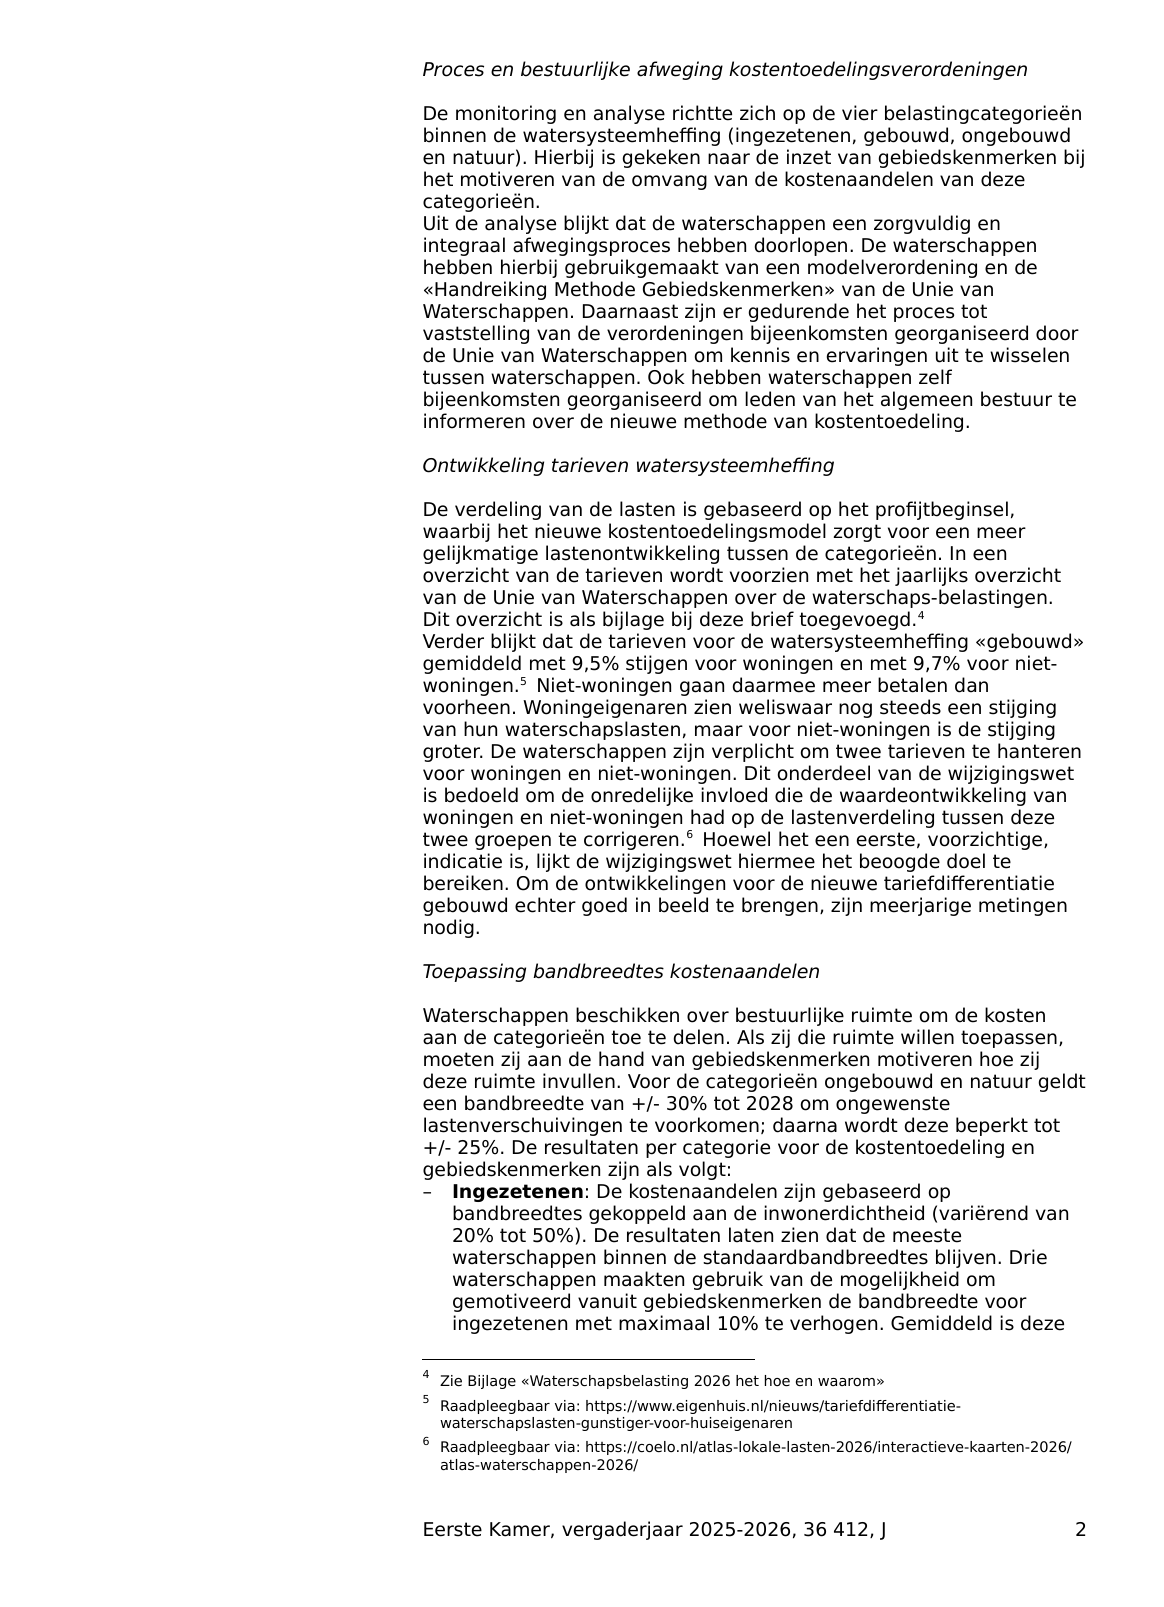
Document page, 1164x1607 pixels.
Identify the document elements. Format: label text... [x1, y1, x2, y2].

subtitle Ontwikkeling tarieven watersysteemheffing [422, 455, 1087, 477]
text De verdeling van de lasten is gebaseerd op het profijtbeginsel, waarbij het nieuwe kostentoedelingsmodel zorgt voor een meer gelijkmatige lastenontwikkeling tussen de categorieën. In een overzicht van de tarieven wordt voorzien met het jaarlijks overzicht van de Unie van Waterschappen over de waterschaps-belastingen. Dit overzicht is als bijlage bij deze brief toegevoegd. [422, 499, 1087, 631]
subtitle Toepassing bandbreedtes kostenaandelen [422, 961, 1087, 983]
text Verder blijkt dat de tarieven voor de watersysteemheffing «gebouwd» gemiddeld met 9,5% stijgen voor woningen en met 9,7% voor niet-woningen. Niet-woningen gaan daarmee meer betalen dan voorheen. Woningeigenaren zien weliswaar nog steeds een stijging van hun waterschapslasten, maar voor niet-woningen is de stijging groter. De waterschappen zijn verplicht om twee tarieven te hanteren voor woningen en niet-woningen. Dit onderdeel van de wijzigingswet is bedoeld om de onredelijke invloed die de waardeontwikkeling van woningen en niet-woningen had op de lastenverdeling tussen deze twee groepen te corrigeren. Hoewel het een eerste, voorzichtige, indicatie is, lijkt de wijzigingswet hiermee het beoogde doel te bereiken. Om de ontwikkelingen voor de nieuwe tariefdifferentiatie gebouwd echter goed in beeld te brengen, zijn meerjarige metingen nodig. [422, 631, 1087, 939]
text Uit de analyse blijkt dat de waterschappen een zorgvuldig en integraal afwegingsproces hebben doorlopen. De waterschappen hebben hierbij gebruikgemaakt van een modelverordening en de «Handreiking Methode Gebiedskenmerken» van de Unie van Waterschappen. Daarnaast zijn er gedurende het proces tot vaststelling van de verordeningen bijeenkomsten georganiseerd door de Unie van Waterschappen om kennis en ervaringen uit te wisselen tussen waterschappen. Ook hebben waterschappen zelf bijeenkomsten georganiseerd om leden van het algemeen bestuur te informeren over de nieuwe methode van kostentoedeling. [422, 213, 1087, 433]
subtitle Proces en bestuurlijke afweging kostentoedelingsverordeningen [422, 59, 1087, 81]
text Raadpleegbaar via: https://www.eigenhuis.nl/nieuws/tariefdifferentiatie-waterschapslasten-gunstiger-voor-huiseigenaren [422, 1393, 1087, 1432]
text Waterschappen beschikken over bestuurlijke ruimte om de kosten aan de categorieën toe te delen. Als zij die ruimte willen toepassen, moeten zij aan de hand van gebiedskenmerken motiveren hoe zij deze ruimte invullen. Voor de categorieën ongebouwd en natuur geldt een bandbreedte van +/- 30% tot 2028 om ongewenste lastenverschuivingen te voorkomen; daarna wordt deze beperkt tot +/- 25%. De resultaten per categorie voor de kostentoedeling en gebiedskenmerken zijn als volgt: [422, 1005, 1087, 1181]
text Raadpleegbaar via: https://coelo.nl/atlas-lokale-lasten-2026/interactieve-kaarten-2026/atlas-waterschappen-2026/ [422, 1435, 1087, 1474]
text Zie Bijlage «Waterschapsbelasting 2026 het hoe en waarom» [422, 1368, 1087, 1391]
text – Ingezetenen: De kostenaandelen zijn gebaseerd op bandbreedtes gekoppeld aan de inwonerdichtheid (variërend van 20% tot 50%). De resultaten laten zien dat de meeste waterschappen binnen de standaardbandbreedtes blijven. Drie waterschappen maakten gebruik van de mogelijkheid om gemotiveerd vanuit gebiedskenmerken de bandbreedte voor ingezetenen met maximaal 10% te verhogen. Gemiddeld is deze [422, 1181, 1087, 1335]
text De monitoring en analyse richtte zich op de vier belastingcategorieën binnen de watersysteemheffing (ingezetenen, gebouwd, ongebouwd en natuur). Hierbij is gekeken naar de inzet van gebiedskenmerken bij het motiveren van de omvang van de kostenaandelen van deze categorieën. [422, 103, 1087, 213]
